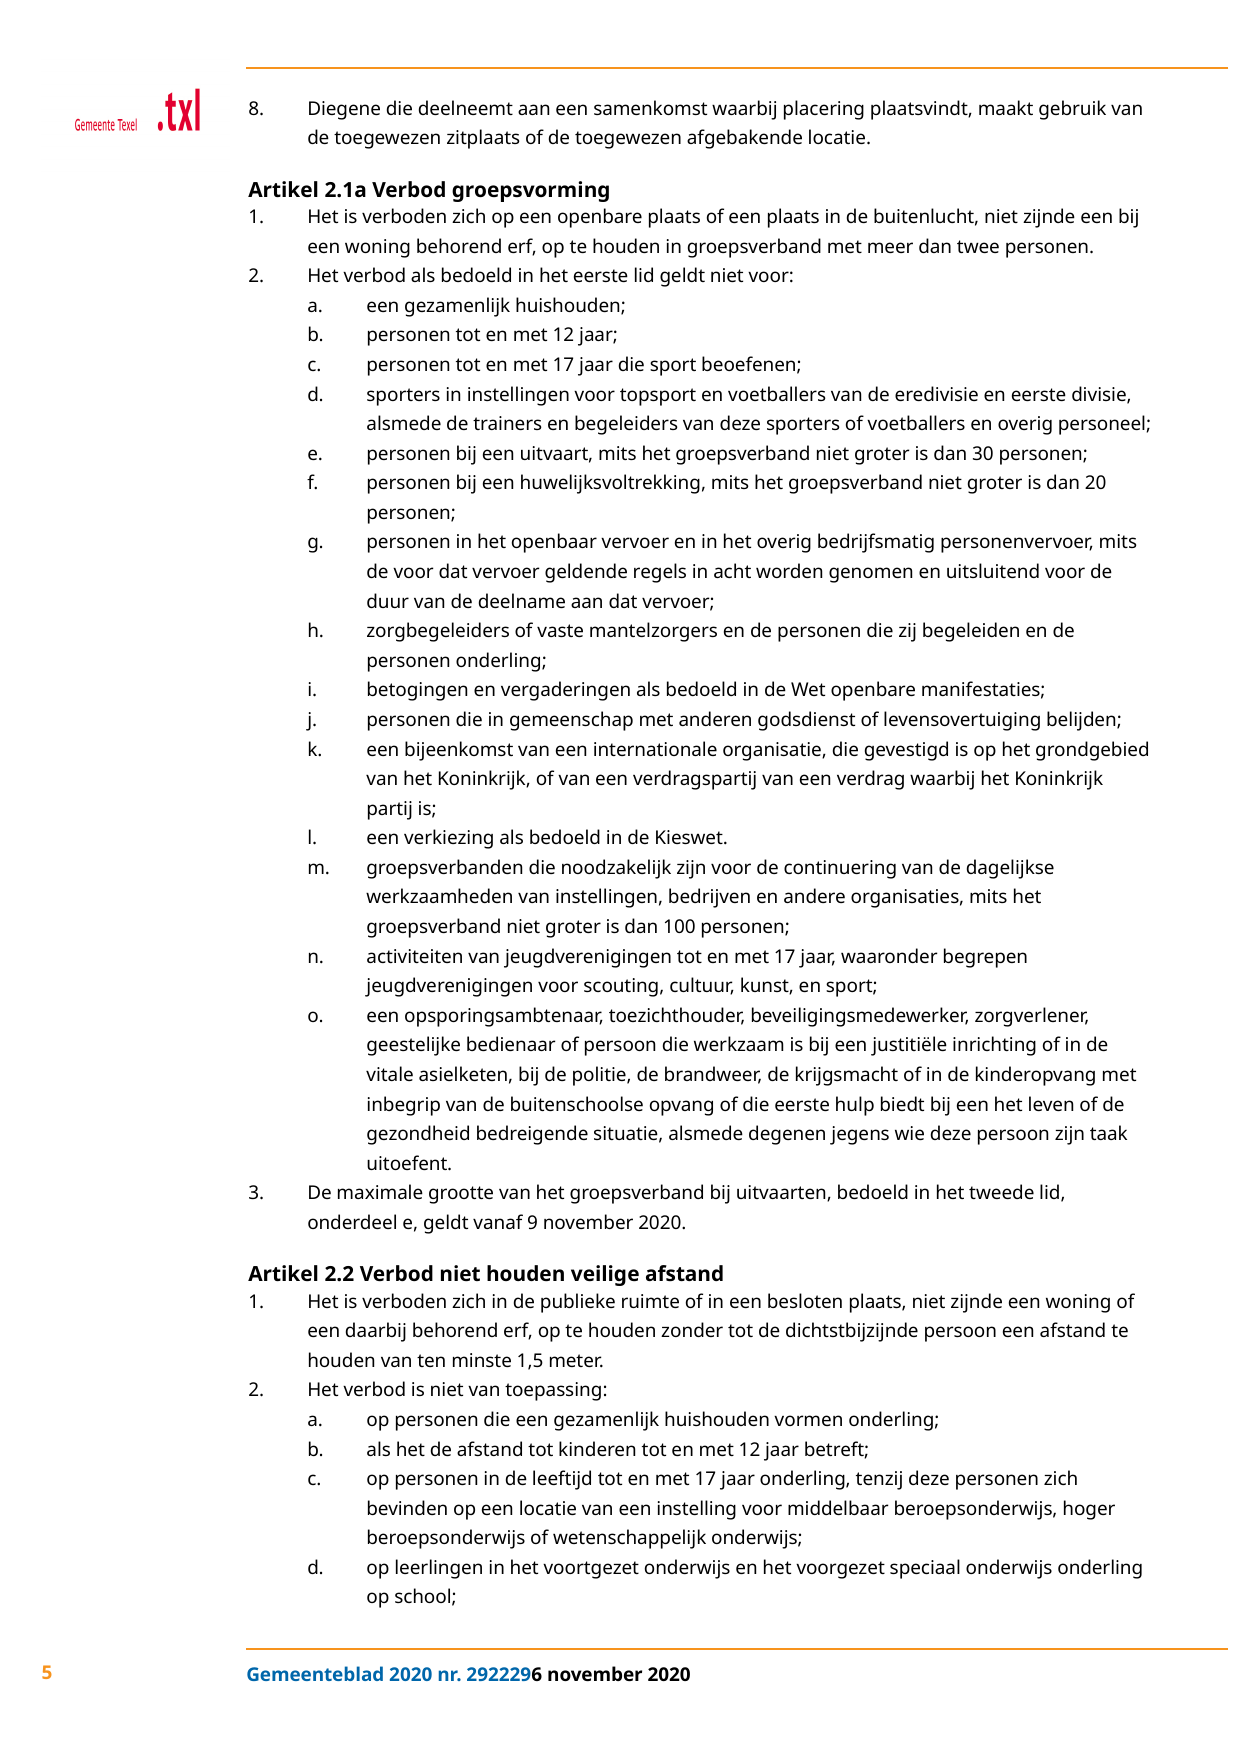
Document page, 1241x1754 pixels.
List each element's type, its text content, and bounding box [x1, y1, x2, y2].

list activiteiten van jeugdverenigingen tot en met 17 jaar, waaronder begrepen jeugdverenigingen voor scouting, cultuur, kunst, en sport; [307, 943, 1152, 998]
list personen bij een huwelijksvoltrekking, mits het groepsverband niet groter is dan 20 personen; [307, 469, 1152, 525]
list Diegene die deelneemt aan een samenkomst waarbij placering plaatsvindt, maakt gebruik van de toegewezen zitplaats of de toegewezen afgebakende locatie. [248, 95, 1152, 150]
list De maximale grootte van het groepsverband bij uitvaarten, bedoeld in het tweede lid, onderdeel e, geldt vanaf 9 november 2020. [248, 1179, 1152, 1235]
list personen in het openbaar vervoer en in het overig bedrijfsmatig personenvervoer, mits de voor dat vervoer geldende regels in acht worden genomen en uitsluitend voor de duur van de deelname aan dat vervoer; [307, 529, 1152, 613]
list groepsverbanden die noodzakelijk zijn voor de continuering van de dagelijkse werkzaamheden van instellingen, bedrijven en andere organisaties, mits het groepsverband niet groter is dan 100 personen; [307, 854, 1152, 939]
list Het verbod is niet van toepassing: [248, 1377, 1152, 1402]
list sporters in instellingen voor topsport en voetballers van de eredivisie en eerste divisie, alsmede de trainers en begeleiders van deze sporters of voetballers en overig personeel; [307, 381, 1152, 436]
list op personen die een gezamenlijk huishouden vormen onderling; [307, 1406, 1152, 1432]
picture [41, 47, 231, 172]
list op personen in de leeftijd tot en met 17 jaar onderling, tenzij deze personen zich bevinden op een locatie van een instelling voor middelbaar beroepsonderwijs, hoger beroepsonderwijs of wetenschappelijk onderwijs; [307, 1465, 1152, 1550]
list zorgbegeleiders of vaste mantelzorgers en de personen die zij begeleiden en de personen onderling; [307, 617, 1152, 673]
list Het is verboden zich in de publieke ruimte of in een besloten plaats, niet zijnde een woning of een daarbij behorend erf, op te houden zonder tot de dichtstbijzijnde persoon een afstand te houden van ten minste 1,5 meter. [248, 1288, 1152, 1373]
list personen tot en met 17 jaar die sport beoefenen; [307, 351, 1152, 377]
list personen die in gemeenschap met anderen godsdienst of levensovertuiging belijden; [307, 706, 1152, 732]
list Het is verboden zich op een openbare plaats of een plaats in de buitenlucht, niet zijnde een bij een woning behorend erf, op te houden in groepsverband met meer dan twee personen. [248, 203, 1152, 258]
list een bijeenkomst van een internationale organisatie, die gevestigd is op het grondgebied van het Koninkrijk, of van een verdragspartij van een verdrag waarbij het Koninkrijk partij is; [307, 736, 1152, 821]
text Artikel 2.2 Verbod niet houden veilige afstand [248, 1259, 1152, 1288]
list een opsporingsambtenaar, toezichthouder, beveiligingsmedewerker, zorgverlener, geestelijke bedienaar of persoon die werkzaam is bij een justitiële inrichting of in de vitale asielketen, bij de politie, de brandweer, de krijgsmacht of in de kinderopvang met inbegrip van de buitenschoolse opvang of die eerste hulp biedt bij een het leven of de gezondheid bedreigende situatie, alsmede degenen jegens wie deze persoon zijn taak uitoefent. [307, 1002, 1152, 1176]
list personen bij een uitvaart, mits het groepsverband niet groter is dan 30 personen; [307, 440, 1152, 466]
list betogingen en vergaderingen als bedoeld in de Wet openbare manifestaties; [307, 677, 1152, 702]
list Het verbod als bedoeld in het eerste lid geldt niet voor: [248, 262, 1152, 288]
text Artikel 2.1a Verbod groepsvorming [248, 175, 1152, 203]
list op leerlingen in het voortgezet onderwijs en het voorgezet speciaal onderwijs onderling op school; [307, 1554, 1152, 1609]
list personen tot en met 12 jaar; [307, 322, 1152, 347]
list als het de afstand tot kinderen tot en met 12 jaar betreft; [307, 1436, 1152, 1462]
list een gezamenlijk huishouden; [307, 292, 1152, 318]
list een verkiezing als bedoeld in de Kieswet. [307, 824, 1152, 850]
